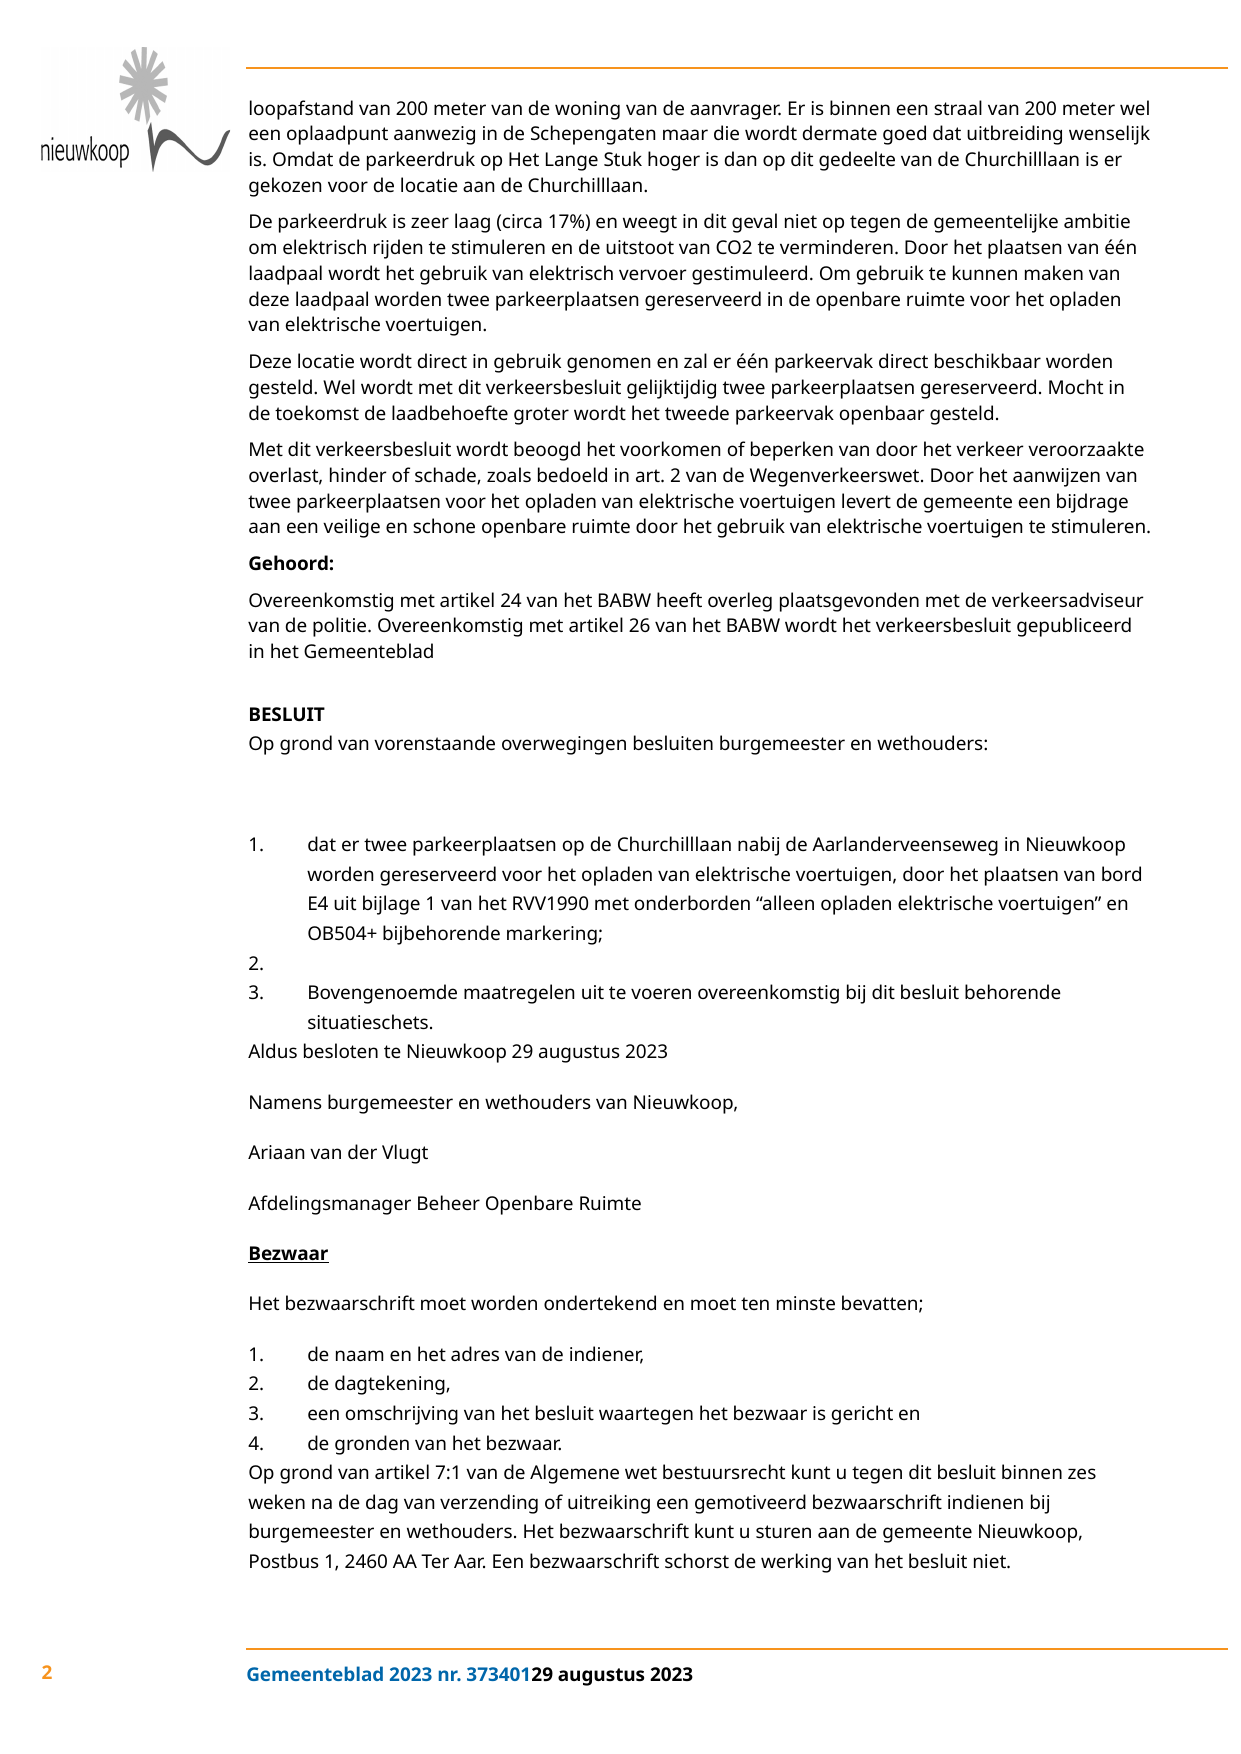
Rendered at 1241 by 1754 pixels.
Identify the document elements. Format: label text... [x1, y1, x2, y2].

text Ariaan van der Vlugt [248, 1139, 1152, 1165]
text Het bezwaarschrift moet worden ondertekend en moet ten minste bevatten; [248, 1291, 1152, 1316]
text BESLUIT [248, 701, 1152, 727]
list een omschrijving van het besluit waartegen het bezwaar is gericht en [248, 1400, 1152, 1426]
list de dagtekening, [248, 1371, 1152, 1396]
list dat er twee parkeerplaatsen op de Churchilllaan nabij de Aarlanderveenseweg in Nieuwkoop worden gereserveerd voor het opladen van elektrische voertuigen, door het plaatsen van bord E4 uit bijlage 1 van het RVV1990 met onderborden “alleen opladen elektrische voertuigen” en OB504+ bijbehorende markering; [248, 831, 1152, 946]
text Bezwaar [248, 1240, 1152, 1266]
text Aldus besloten te Nieuwkoop 29 augustus 2023 [248, 1038, 1152, 1064]
list de gronden van het bezwaar. [248, 1430, 1152, 1456]
text Met dit verkeersbesluit wordt beoogd het voorkomen of beperken van door het verkeer veroorzaakte overlast, hinder of schade, zoals bedoeld in art. 2 van de Wegenverkeerswet. Door het aanwijzen van twee parkeerplaatsen voor het opladen van elektrische voertuigen levert de gemeente een bijdrage aan een veilige en schone openbare ruimte door het gebruik van elektrische voertuigen te stimuleren. [248, 436, 1152, 539]
text Overeenkomstig met artikel 24 van het BABW heeft overleg plaatsgevonden met de verkeersadviseur van de politie. Overeenkomstig met artikel 26 van het BABW wordt het verkeersbesluit gepubliceerd in het Gemeenteblad [248, 587, 1152, 664]
text Deze locatie wordt direct in gebruik genomen en zal er één parkeervak direct beschikbaar worden gesteld. Wel wordt met dit verkeersbesluit gelijktijdig twee parkeerplaatsen gereserveerd. Mocht in de toekomst de laadbehoefte groter wordt het tweede parkeervak openbaar gesteld. [248, 348, 1152, 425]
text Afdelingsmanager Beheer Openbare Ruimte [248, 1190, 1152, 1216]
list Bovengenoemde maatregelen uit te voeren overeenkomstig bij dit besluit behorende situatieschets. [248, 979, 1152, 1035]
text Op grond van artikel 7:1 van de Algemene wet bestuursrecht kunt u tegen dit besluit binnen zes weken na de dag van verzending of uitreiking een gemotiveerd bezwaarschrift indienen bij burgemeester en wethouders. Het bezwaarschrift kunt u sturen aan de gemeente Nieuwkoop, Postbus 1, 2460 AA Ter Aar. Een bezwaarschrift schorst de werking van het besluit niet. [248, 1459, 1152, 1574]
text Namens burgemeester en wethouders van Nieuwkoop, [248, 1089, 1152, 1115]
text Op grond van vorenstaande overwegingen besluiten burgemeester en wethouders: [248, 731, 1152, 756]
picture [41, 47, 231, 172]
text De parkeerdruk is zeer laag (circa 17%) en weegt in dit geval niet op tegen de gemeentelijke ambitie om elektrisch rijden te stimuleren en de uitstoot van CO2 te verminderen. Door het plaatsen van één laadpaal wordt het gebruik van elektrisch vervoer gestimuleerd. Om gebruik te kunnen maken van deze laadpaal worden twee parkeerplaatsen gereserveerd in de openbare ruimte voor het opladen van elektrische voertuigen. [248, 209, 1152, 337]
list de naam en het adres van de indiener, [248, 1341, 1152, 1367]
text loopafstand van 200 meter van de woning van de aanvrager. Er is binnen een straal van 200 meter wel een oplaadpunt aanwezig in de Schepengaten maar die wordt dermate goed dat uitbreiding wenselijk is. Omdat de parkeerdruk op Het Lange Stuk hoger is dan op dit gedeelte van de Churchilllaan is er gekozen voor de locatie aan de Churchilllaan. [248, 95, 1152, 198]
text Gehoord: [248, 550, 1152, 576]
